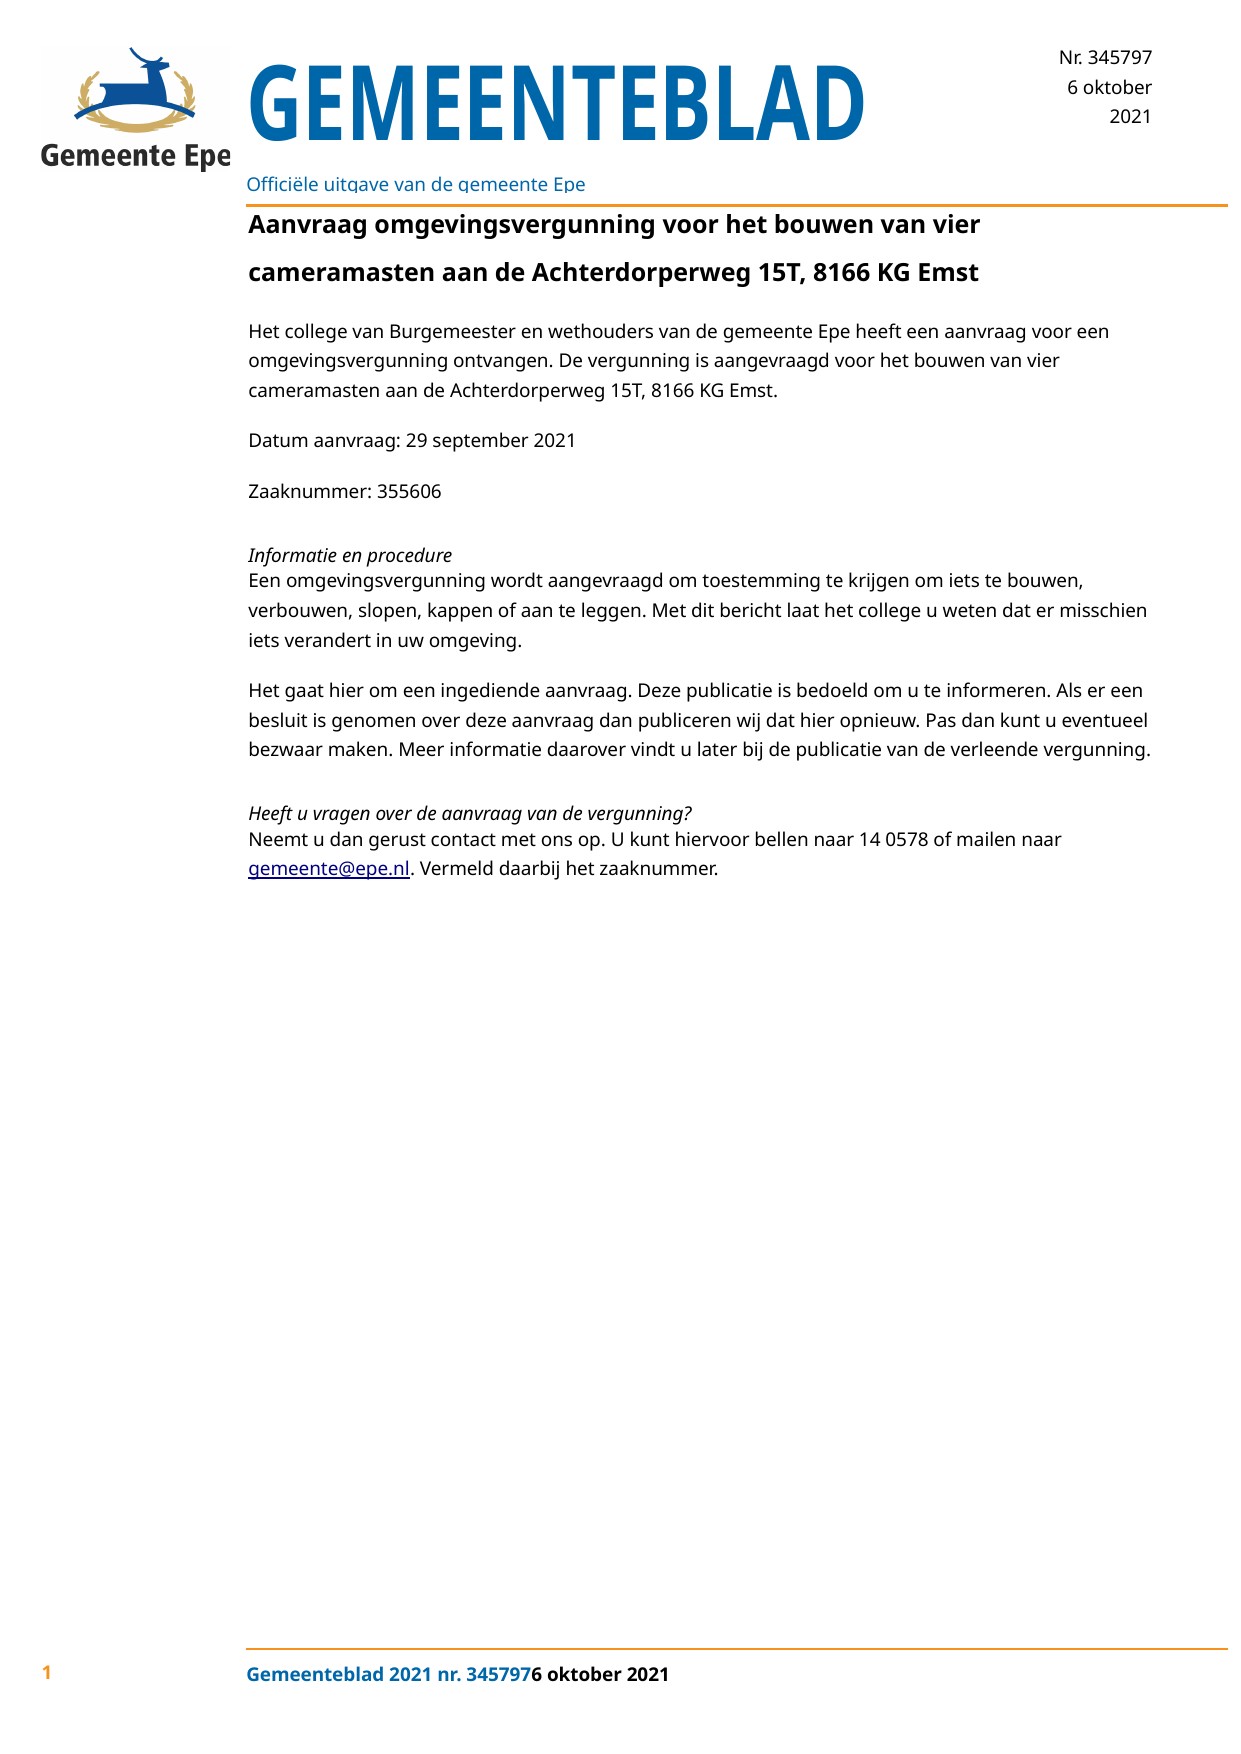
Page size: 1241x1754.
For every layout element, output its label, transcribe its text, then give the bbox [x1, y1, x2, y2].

picture [41, 47, 231, 172]
text Heeft u vragen over de aanvraag van de vergunning? [248, 800, 1152, 826]
text Een omgevingsvergunning wordt aangevraagd om toestemming te krijgen om iets te bouwen, verbouwen, slopen, kappen of aan te leggen. Met dit bericht laat het college u weten dat er misschien iets verandert in uw omgeving. [248, 568, 1152, 652]
text Het college van Burgemeester en wethouders van de gemeente Epe heeft een aanvraag voor een omgevingsvergunning ontvangen. De vergunning is aangevraagd voor het bouwen van vier cameramasten aan de Achterdorperweg 15T, 8166 KG Emst. [248, 318, 1152, 403]
text Informatie en procedure [248, 542, 1152, 568]
text Neemt u dan gerust contact met ons op. U kunt hiervoor bellen naar 14 0578 of mailen naar gemeente@epe.nl. Vermeld daarbij het zaaknummer. [248, 826, 1152, 881]
text Zaaknummer: 355606 [248, 478, 1152, 504]
text Aanvraag omgevingsvergunning voor het bouwen van vier cameramasten aan de Achterdorperweg 15T, 8166 KG Emst [248, 207, 1152, 288]
text Datum aanvraag: 29 september 2021 [248, 427, 1152, 453]
text Het gaat hier om een ingediende aanvraag. Deze publicatie is bedoeld om u te informeren. Als er een besluit is genomen over deze aanvraag dan publiceren wij dat hier opnieuw. Pas dan kunt u eventueel bezwaar maken. Meer informatie daarover vindt u later bij de publicatie van de verleende vergunning. [248, 677, 1152, 762]
